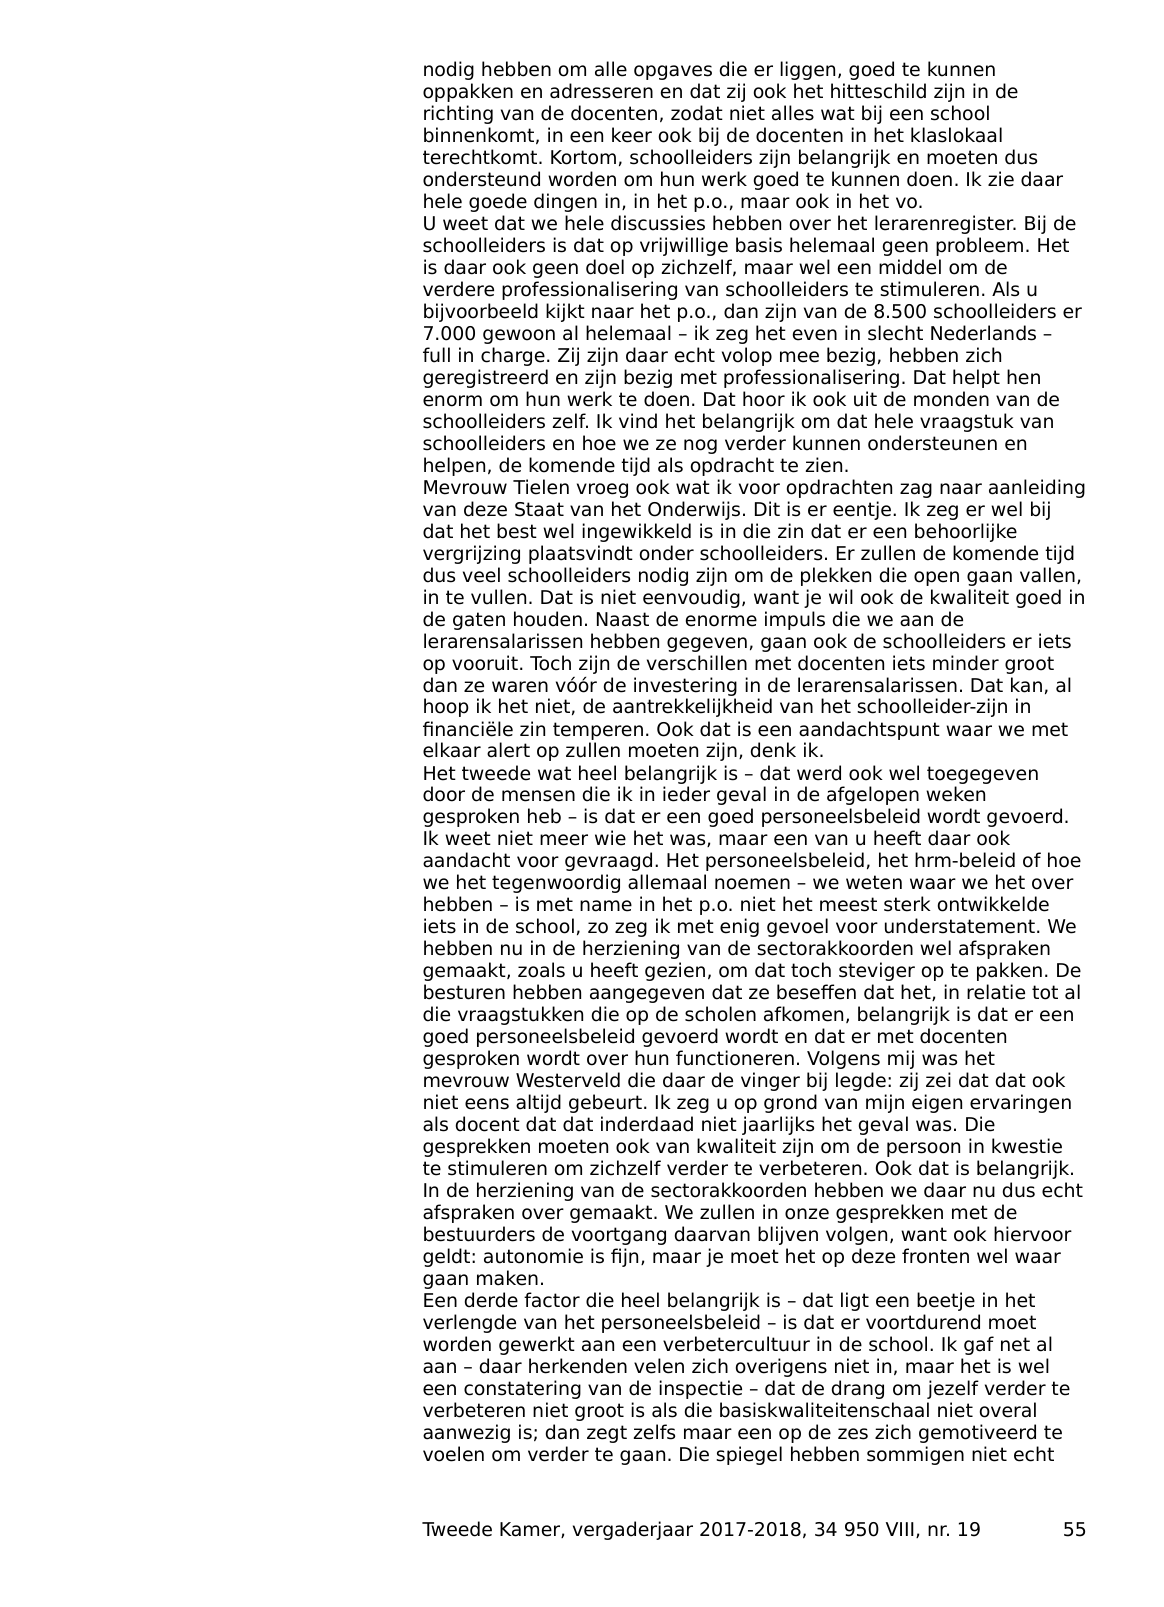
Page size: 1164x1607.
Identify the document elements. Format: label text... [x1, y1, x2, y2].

text Mevrouw Tielen vroeg ook wat ik voor opdrachten zag naar aanleiding van deze Staat van het Onderwijs. Dit is er eentje. Ik zeg er wel bij dat het best wel ingewikkeld is in die zin dat er een behoorlijke vergrijzing plaatsvindt onder schoolleiders. Er zullen de komende tijd dus veel schoolleiders nodig zijn om de plekken die open gaan vallen, in te vullen. Dat is niet eenvoudig, want je wil ook de kwaliteit goed in de gaten houden. Naast de enorme impuls die we aan de lerarensalarissen hebben gegeven, gaan ook de schoolleiders er iets op vooruit. Toch zijn de verschillen met docenten iets minder groot dan ze waren vóór de investering in de lerarensalarissen. Dat kan, al hoop ik het niet, de aantrekkelijkheid van het schoolleider-zijn in financiële zin temperen. Ook dat is een aandachtspunt waar we met elkaar alert op zullen moeten zijn, denk ik. [422, 477, 1087, 762]
text nodig hebben om alle opgaves die er liggen, goed te kunnen oppakken en adresseren en dat zij ook het hitteschild zijn in de richting van de docenten, zodat niet alles wat bij een school binnenkomt, in een keer ook bij de docenten in het klaslokaal terechtkomt. Kortom, schoolleiders zijn belangrijk en moeten dus ondersteund worden om hun werk goed te kunnen doen. Ik zie daar hele goede dingen in, in het p.o., maar ook in het vo. [422, 59, 1087, 213]
text Een derde factor die heel belangrijk is – dat ligt een beetje in het verlengde van het personeelsbeleid – is dat er voortdurend moet worden gewerkt aan een verbetercultuur in de school. Ik gaf net al aan – daar herkenden velen zich overigens niet in, maar het is wel een constatering van de inspectie – dat de drang om jezelf verder te verbeteren niet groot is als die basiskwaliteitenschaal niet overal aanwezig is; dan zegt zelfs maar een op de zes zich gemotiveerd te voelen om verder te gaan. Die spiegel hebben sommigen niet echt [422, 1290, 1087, 1466]
text U weet dat we hele discussies hebben over het lerarenregister. Bij de schoolleiders is dat op vrijwillige basis helemaal geen probleem. Het is daar ook geen doel op zichzelf, maar wel een middel om de verdere professionalisering van schoolleiders te stimuleren. Als u bijvoorbeeld kijkt naar het p.o., dan zijn van de 8.500 schoolleiders er 7.000 gewoon al helemaal – ik zeg het even in slecht Nederlands – full in charge. Zij zijn daar echt volop mee bezig, hebben zich geregistreerd en zijn bezig met professionalisering. Dat helpt hen enorm om hun werk te doen. Dat hoor ik ook uit de monden van de schoolleiders zelf. Ik vind het belangrijk om dat hele vraagstuk van schoolleiders en hoe we ze nog verder kunnen ondersteunen en helpen, de komende tijd als opdracht te zien. [422, 213, 1087, 477]
text Het tweede wat heel belangrijk is – dat werd ook wel toegegeven door de mensen die ik in ieder geval in de afgelopen weken gesproken heb – is dat er een goed personeelsbeleid wordt gevoerd. Ik weet niet meer wie het was, maar een van u heeft daar ook aandacht voor gevraagd. Het personeelsbeleid, het hrm-beleid of hoe we het tegenwoordig allemaal noemen – we weten waar we het over hebben – is met name in het p.o. niet het meest sterk ontwikkelde iets in de school, zo zeg ik met enig gevoel voor understatement. We hebben nu in de herziening van de sectorakkoorden wel afspraken gemaakt, zoals u heeft gezien, om dat toch steviger op te pakken. De besturen hebben aangegeven dat ze beseffen dat het, in relatie tot al die vraagstukken die op de scholen afkomen, belangrijk is dat er een goed personeelsbeleid gevoerd wordt en dat er met docenten gesproken wordt over hun functioneren. Volgens mij was het mevrouw Westerveld die daar de vinger bij legde: zij zei dat dat ook niet eens altijd gebeurt. Ik zeg u op grond van mijn eigen ervaringen als docent dat dat inderdaad niet jaarlijks het geval was. Die gesprekken moeten ook van kwaliteit zijn om de persoon in kwestie te stimuleren om zichzelf verder te verbeteren. Ook dat is belangrijk. In de herziening van de sectorakkoorden hebben we daar nu dus echt afspraken over gemaakt. We zullen in onze gesprekken met de bestuurders de voortgang daarvan blijven volgen, want ook hiervoor geldt: autonomie is fijn, maar je moet het op deze fronten wel waar gaan maken. [422, 762, 1087, 1290]
